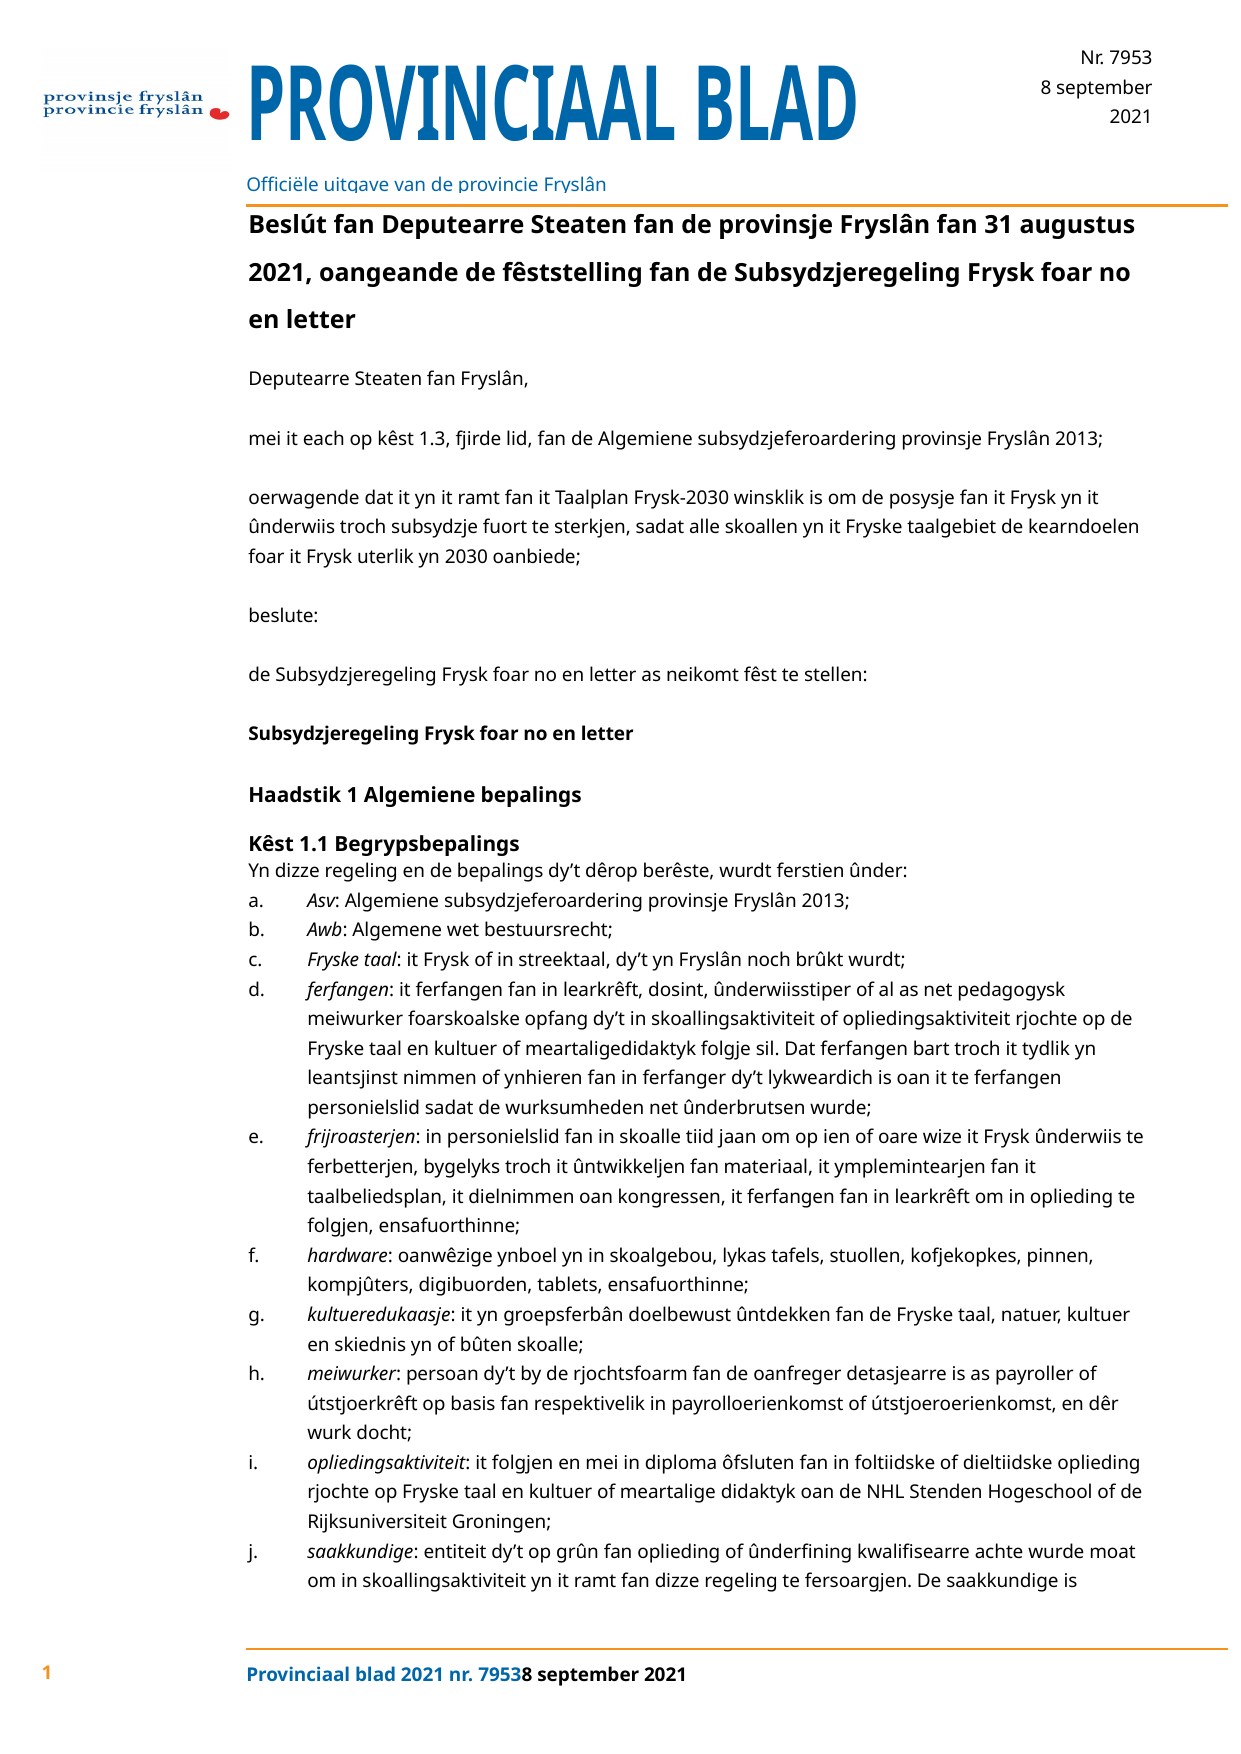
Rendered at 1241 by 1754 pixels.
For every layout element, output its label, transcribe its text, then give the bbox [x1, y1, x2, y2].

list opliedingsaktiviteit: it folgjen en mei in diploma ôfsluten fan in foltiidske of dieltiidske oplieding rjochte op Fryske taal en kultuer of meartalige didaktyk oan de NHL Stenden Hogeschool of de Rijksuniversiteit Groningen; [248, 1449, 1152, 1534]
list frijroasterjen: in personielslid fan in skoalle tiid jaan om op ien of oare wize it Frysk ûnderwiis te ferbetterjen, bygelyks troch it ûntwikkeljen fan materiaal, it ymplemintearjen fan it taalbeliedsplan, it dielnimmen oan kongressen, it ferfangen fan in learkrêft om in oplieding te folgjen, ensafuorthinne; [248, 1124, 1152, 1238]
list Awb: Algemene wet bestuursrecht; [248, 917, 1152, 942]
text oerwagende dat it yn it ramt fan it Taalplan Frysk-2030 winsklik is om de posysje fan it Frysk yn it ûnderwiis troch subsydzje fuort te sterkjen, sadat alle skoallen yn it Fryske taalgebiet de kearndoelen foar it Frysk uterlik yn 2030 oanbiede; [248, 484, 1152, 569]
text mei it each op kêst 1.3, fjirde lid, fan de Algemiene subsydzjeferoardering provinsje Fryslân 2013; [248, 425, 1152, 450]
list meiwurker: persoan dy’t by de rjochtsfoarm fan de oanfreger detasjearre is as payroller of útstjoerkrêft op basis fan respektivelik in payrolloerienkomst of útstjoeroerienkomst, en dêr wurk docht; [248, 1360, 1152, 1445]
list kultueredukaasje: it yn groepsferbân doelbewust ûntdekken fan de Fryske taal, natuer, kultuer en skiednis yn of bûten skoalle; [248, 1301, 1152, 1356]
text beslute: [248, 602, 1152, 628]
list Asv: Algemiene subsydzjeferoardering provinsje Fryslân 2013; [248, 887, 1152, 913]
text Deputearre Steaten fan Fryslân, [248, 366, 1152, 391]
text Yn dizze regeling en de bepalings dy’t dêrop berêste, wurdt ferstien ûnder: [248, 857, 1152, 883]
text Beslút fan Deputearre Steaten fan de provinsje Fryslân fan 31 augustus 2021, oangeande de fêststelling fan de Subsydzjeregeling Frysk foar no en letter [248, 207, 1152, 336]
list ferfangen: it ferfangen fan in learkrêft, dosint, ûnderwiisstiper of al as net pedagogysk meiwurker foarskoalske opfang dy’t in skoallingsaktiviteit of opliedingsaktiviteit rjochte op de Fryske taal en kultuer of meartaligedidaktyk folgje sil. Dat ferfangen bart troch it tydlik yn leantsjinst nimmen of ynhieren fan in ferfanger dy’t lykweardich is oan it te ferfangen personielslid sadat de wurksumheden net ûnderbrutsen wurde; [248, 976, 1152, 1120]
list saakkundige: entiteit dy’t op grûn fan oplieding of ûnderfining kwalifisearre achte wurde moat om in skoallingsaktiviteit yn it ramt fan dizze regeling te fersoargjen. De saakkundige is [248, 1538, 1152, 1593]
text Haadstik 1 Algemiene bepalings [248, 780, 1152, 808]
text de Subsydzjeregeling Frysk foar no en letter as neikomt fêst te stellen: [248, 661, 1152, 687]
text Subsydzjeregeling Frysk foar no en letter [248, 721, 1152, 746]
list hardware: oanwêzige ynboel yn in skoalgebou, lykas tafels, stuollen, kofjekopkes, pinnen, kompjûters, digibuorden, tablets, ensafuorthinne; [248, 1242, 1152, 1297]
list Fryske taal: it Frysk of in streektaal, dy’t yn Fryslân noch brûkt wurdt; [248, 946, 1152, 972]
picture [41, 47, 231, 172]
text Kêst 1.1 Begrypsbepalings [248, 829, 1152, 857]
